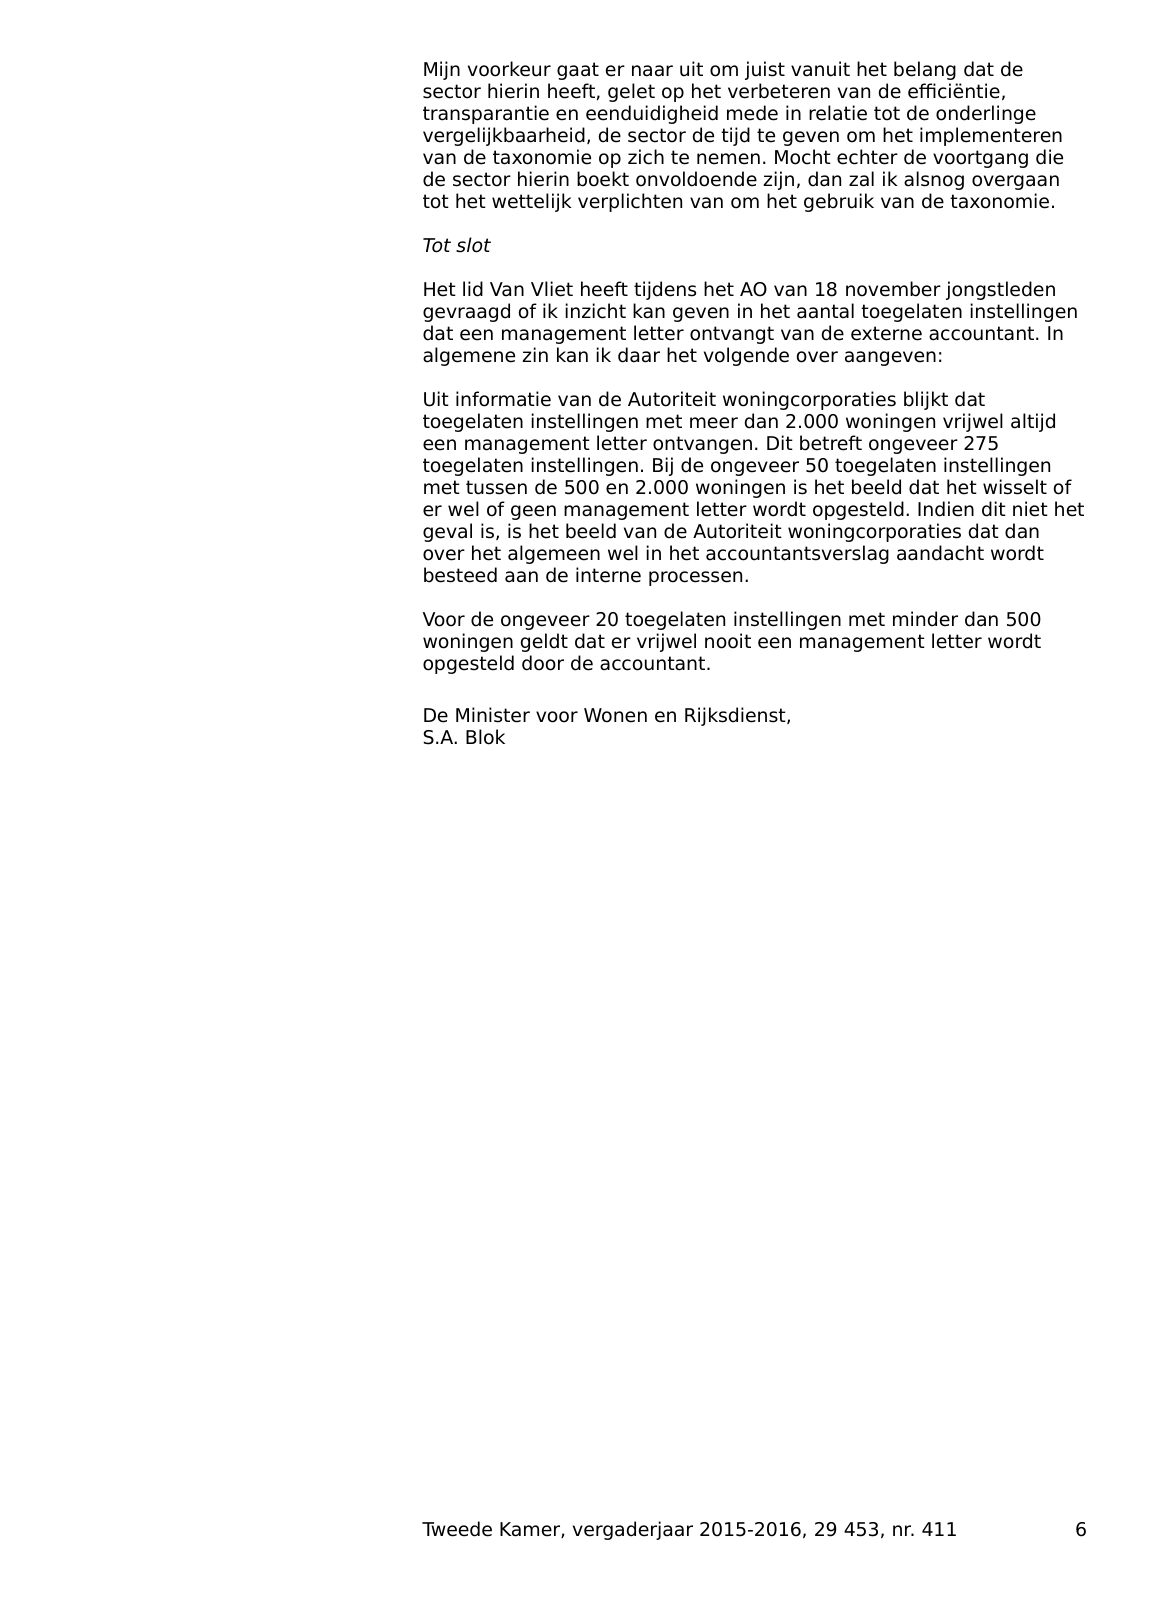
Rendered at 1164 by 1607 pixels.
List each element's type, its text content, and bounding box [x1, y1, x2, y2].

text Uit informatie van de Autoriteit woningcorporaties blijkt dat toegelaten instellingen met meer dan 2.000 woningen vrijwel altijd een management letter ontvangen. Dit betreft ongeveer 275 toegelaten instellingen. Bij de ongeveer 50 toegelaten instellingen met tussen de 500 en 2.000 woningen is het beeld dat het wisselt of er wel of geen management letter wordt opgesteld. Indien dit niet het geval is, is het beeld van de Autoriteit woningcorporaties dat dan over het algemeen wel in het accountantsverslag aandacht wordt besteed aan de interne processen. [422, 389, 1087, 587]
text Het lid Van Vliet heeft tijdens het AO van 18 november jongstleden gevraagd of ik inzicht kan geven in het aantal toegelaten instellingen dat een management letter ontvangt van de externe accountant. In algemene zin kan ik daar het volgende over aangeven: [422, 279, 1087, 367]
subtitle Tot slot [422, 235, 1087, 257]
text De Minister voor Wonen en Rijksdienst, S.A. Blok [422, 705, 1087, 749]
text Mijn voorkeur gaat er naar uit om juist vanuit het belang dat de sector hierin heeft, gelet op het verbeteren van de efficiëntie, transparantie en eenduidigheid mede in relatie tot de onderlinge vergelijkbaarheid, de sector de tijd te geven om het implementeren van de taxonomie op zich te nemen. Mocht echter de voortgang die de sector hierin boekt onvoldoende zijn, dan zal ik alsnog overgaan tot het wettelijk verplichten van om het gebruik van de taxonomie. [422, 59, 1087, 213]
text Voor de ongeveer 20 toegelaten instellingen met minder dan 500 woningen geldt dat er vrijwel nooit een management letter wordt opgesteld door de accountant. [422, 609, 1087, 675]
